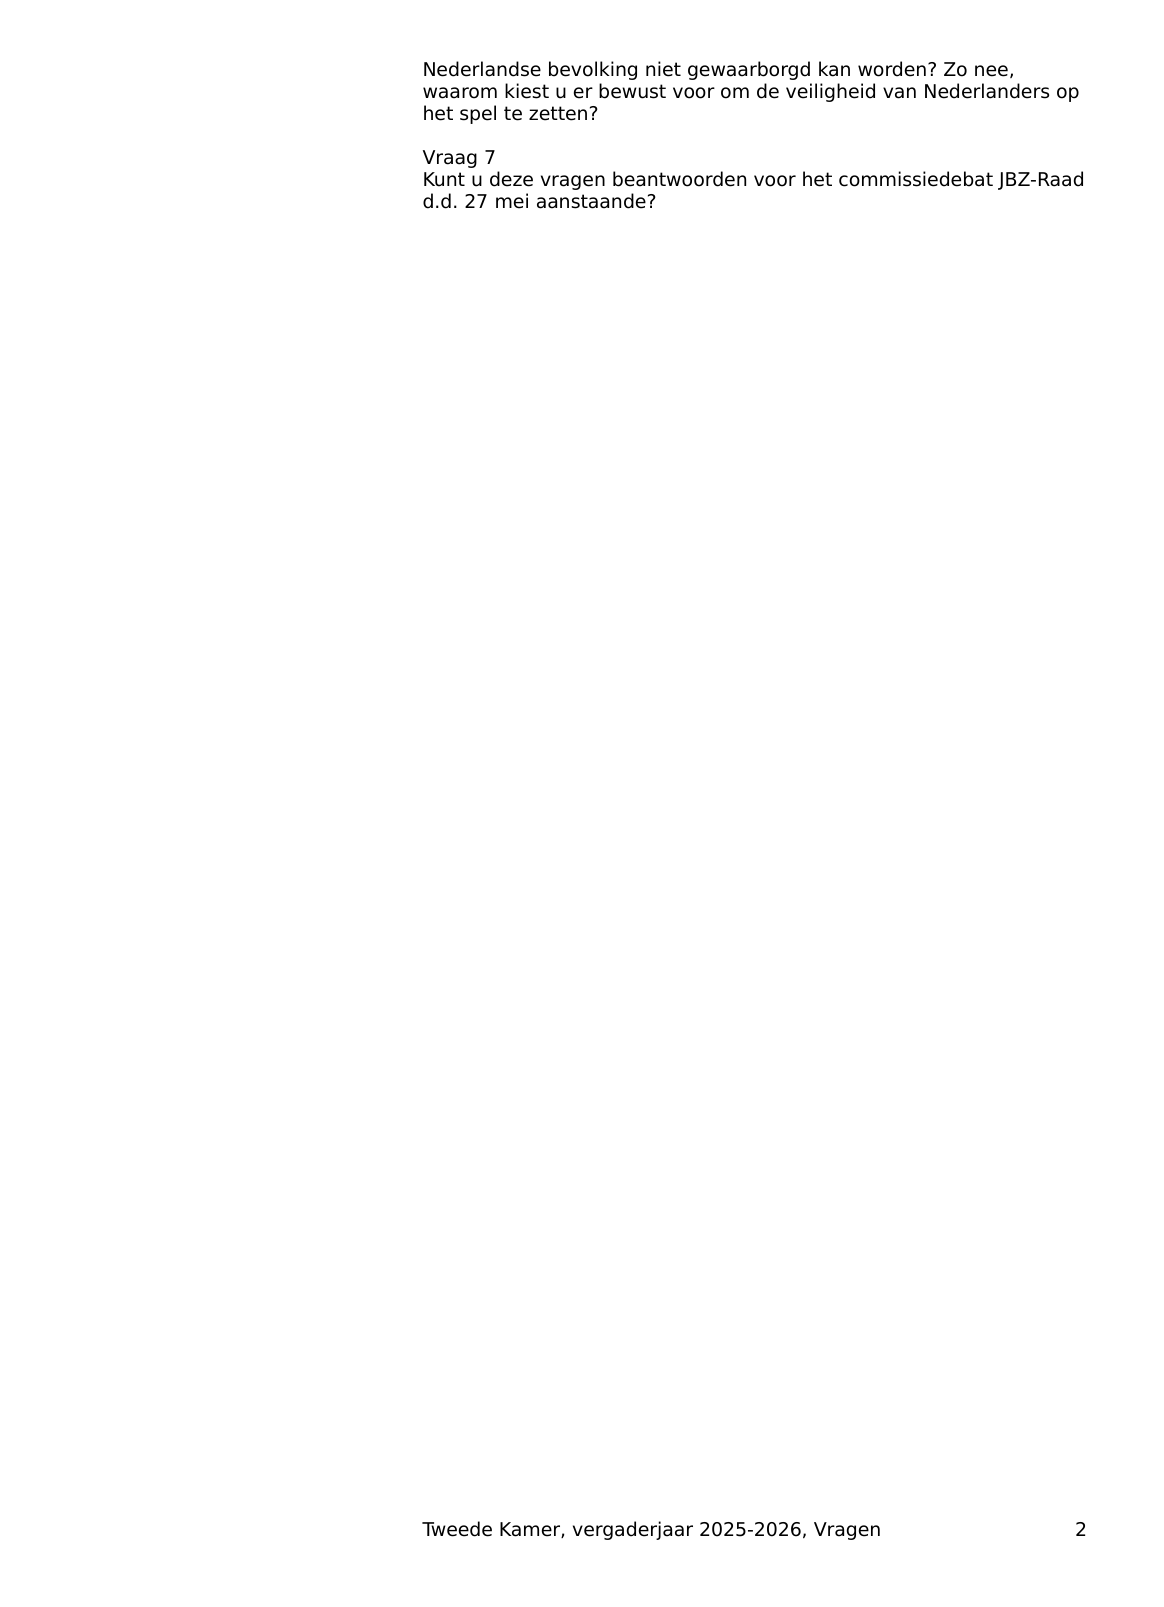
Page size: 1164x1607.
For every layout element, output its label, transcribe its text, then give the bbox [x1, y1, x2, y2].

text Nederlandse bevolking niet gewaarborgd kan worden? Zo nee, waarom kiest u er bewust voor om de veiligheid van Nederlanders op het spel te zetten? [422, 59, 1087, 125]
text Kunt u deze vragen beantwoorden voor het commissiedebat JBZ-Raad d.d. 27 mei aanstaande? [422, 169, 1087, 213]
text Vraag 7 [422, 147, 1087, 169]
